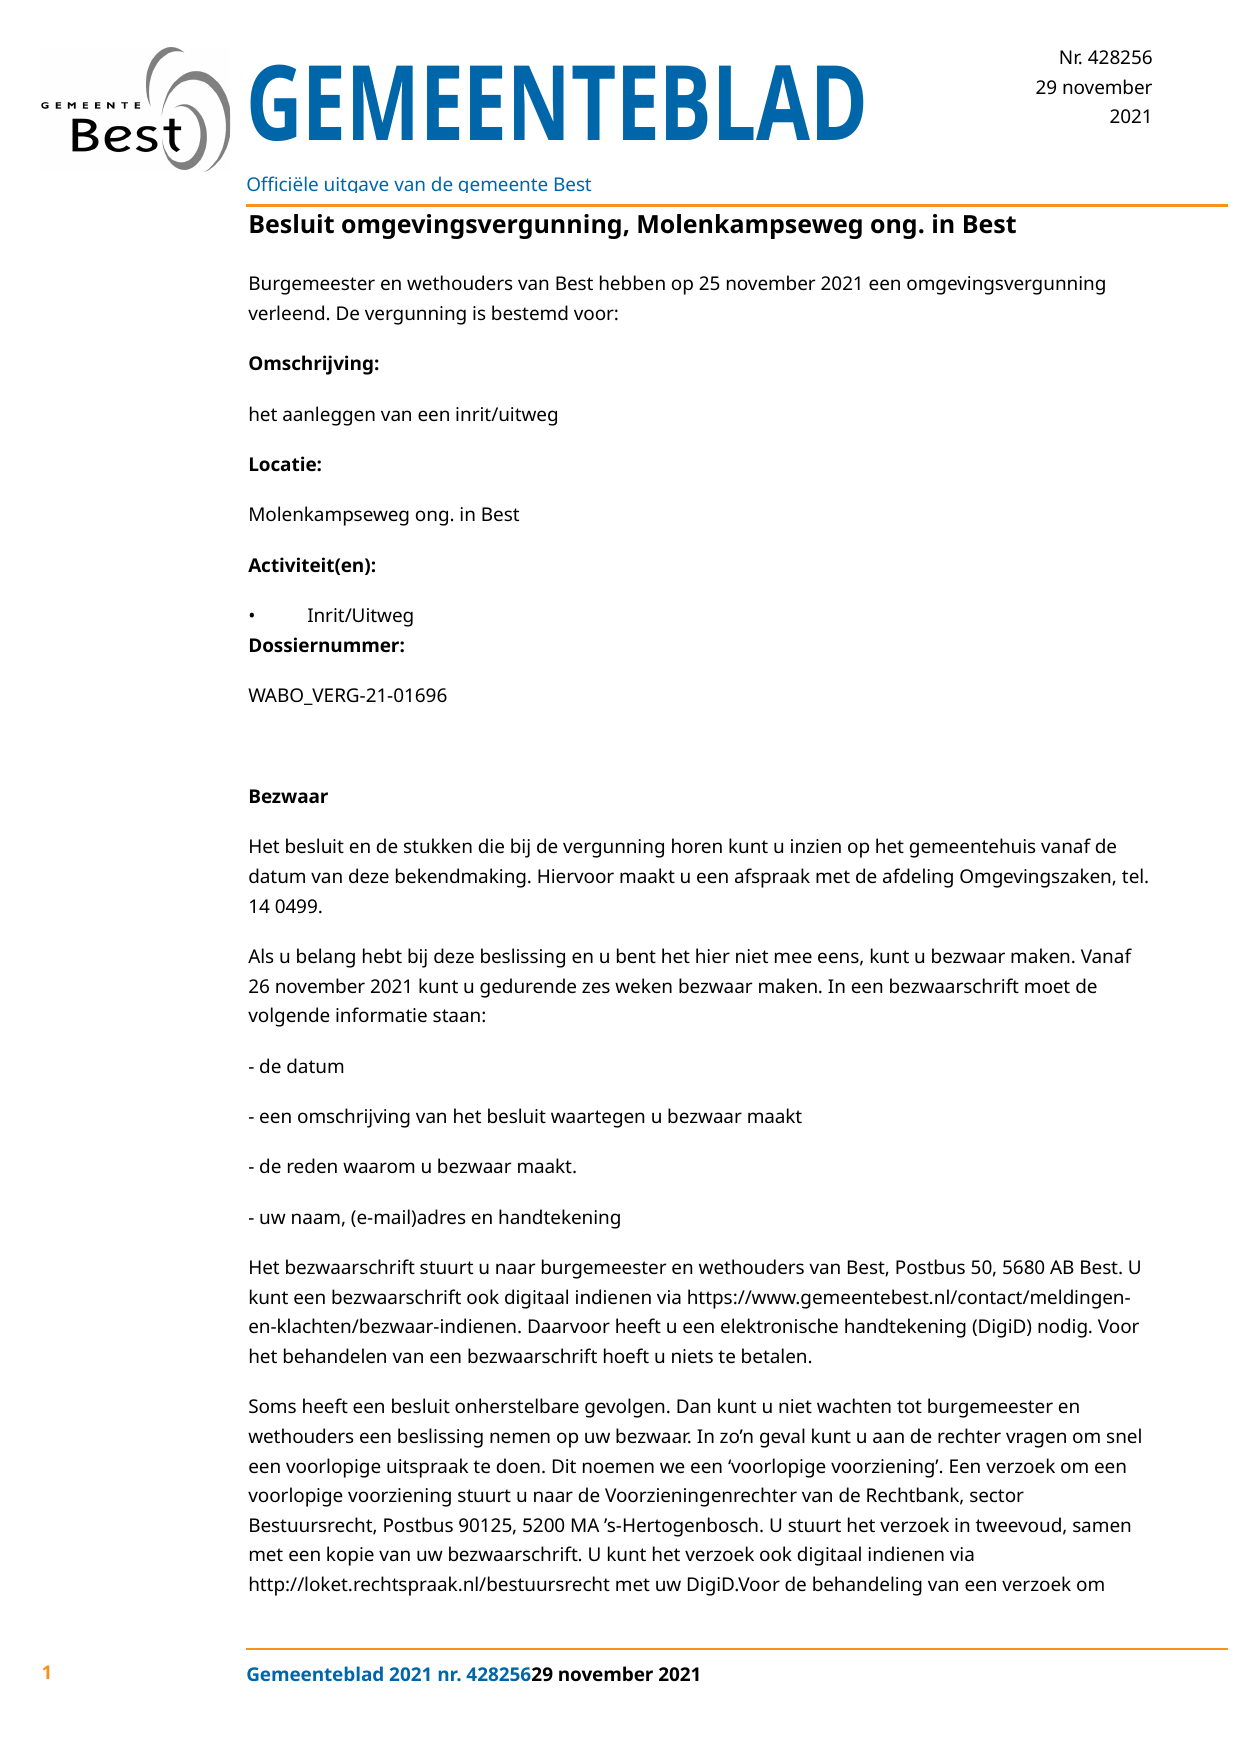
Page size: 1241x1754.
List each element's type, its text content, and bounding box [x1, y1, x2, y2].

text Besluit omgevingsvergunning, Molenkampseweg ong. in Best [248, 207, 1152, 241]
text Soms heeft een besluit onherstelbare gevolgen. Dan kunt u niet wachten tot burgemeester en wethouders een beslissing nemen op uw bezwaar. In zo’n geval kunt u aan de rechter vragen om snel een voorlopige uitspraak te doen. Dit noemen we een ‘voorlopige voorziening’. Een verzoek om een voorlopige voorziening stuurt u naar de Voorzieningenrechter van de Rechtbank, sector Bestuursrecht, Postbus 90125, 5200 MA ’s-Hertogenbosch. U stuurt het verzoek in tweevoud, samen met een kopie van uw bezwaarschrift. U kunt het verzoek ook digitaal indienen via http://loket.rechtspraak.nl/bestuursrecht met uw DigiD.Voor de behandeling van een verzoek om [248, 1394, 1152, 1597]
text - de datum [248, 1053, 1152, 1078]
text Als u belang hebt bij deze beslissing en u bent het hier niet mee eens, kunt u bezwaar maken. Vanaf 26 november 2021 kunt u gedurende zes weken bezwaar maken. In een bezwaarschrift moet de volgende informatie staan: [248, 943, 1152, 1028]
text Het besluit en de stukken die bij de vergunning horen kunt u inzien op het gemeentehuis vanaf de datum van deze bekendmaking. Hiervoor maakt u een afspraak met de afdeling Omgevingszaken, tel. 14 0499. [248, 834, 1152, 918]
text Molenkampseweg ong. in Best [248, 502, 1152, 527]
text Locatie: [248, 451, 1152, 477]
text - uw naam, (e-mail)adres en handtekening [248, 1204, 1152, 1230]
picture [41, 47, 231, 172]
text WABO_VERG-21-01696 [248, 682, 1152, 708]
text Omschrijving: [248, 350, 1152, 376]
text Dossiernummer: [248, 632, 1152, 658]
text - de reden waarom u bezwaar maakt. [248, 1154, 1152, 1179]
list Inrit/Uitweg [248, 602, 1152, 628]
text Activiteit(en): [248, 552, 1152, 578]
text Burgemeester en wethouders van Best hebben op 25 november 2021 een omgevingsvergunning verleend. De vergunning is bestemd voor: [248, 270, 1152, 326]
text Het bezwaarschrift stuurt u naar burgemeester en wethouders van Best, Postbus 50, 5680 AB Best. U kunt een bezwaarschrift ook digitaal indienen via https://www.gemeentebest.nl/contact/meldingen-en-klachten/bezwaar-indienen. Daarvoor heeft u een elektronische handtekening (DigiD) nodig. Voor het behandelen van een bezwaarschrift hoeft u niets te betalen. [248, 1254, 1152, 1369]
text - een omschrijving van het besluit waartegen u bezwaar maakt [248, 1103, 1152, 1129]
text Bezwaar [248, 783, 1152, 809]
text het aanleggen van een inrit/uitweg [248, 401, 1152, 426]
